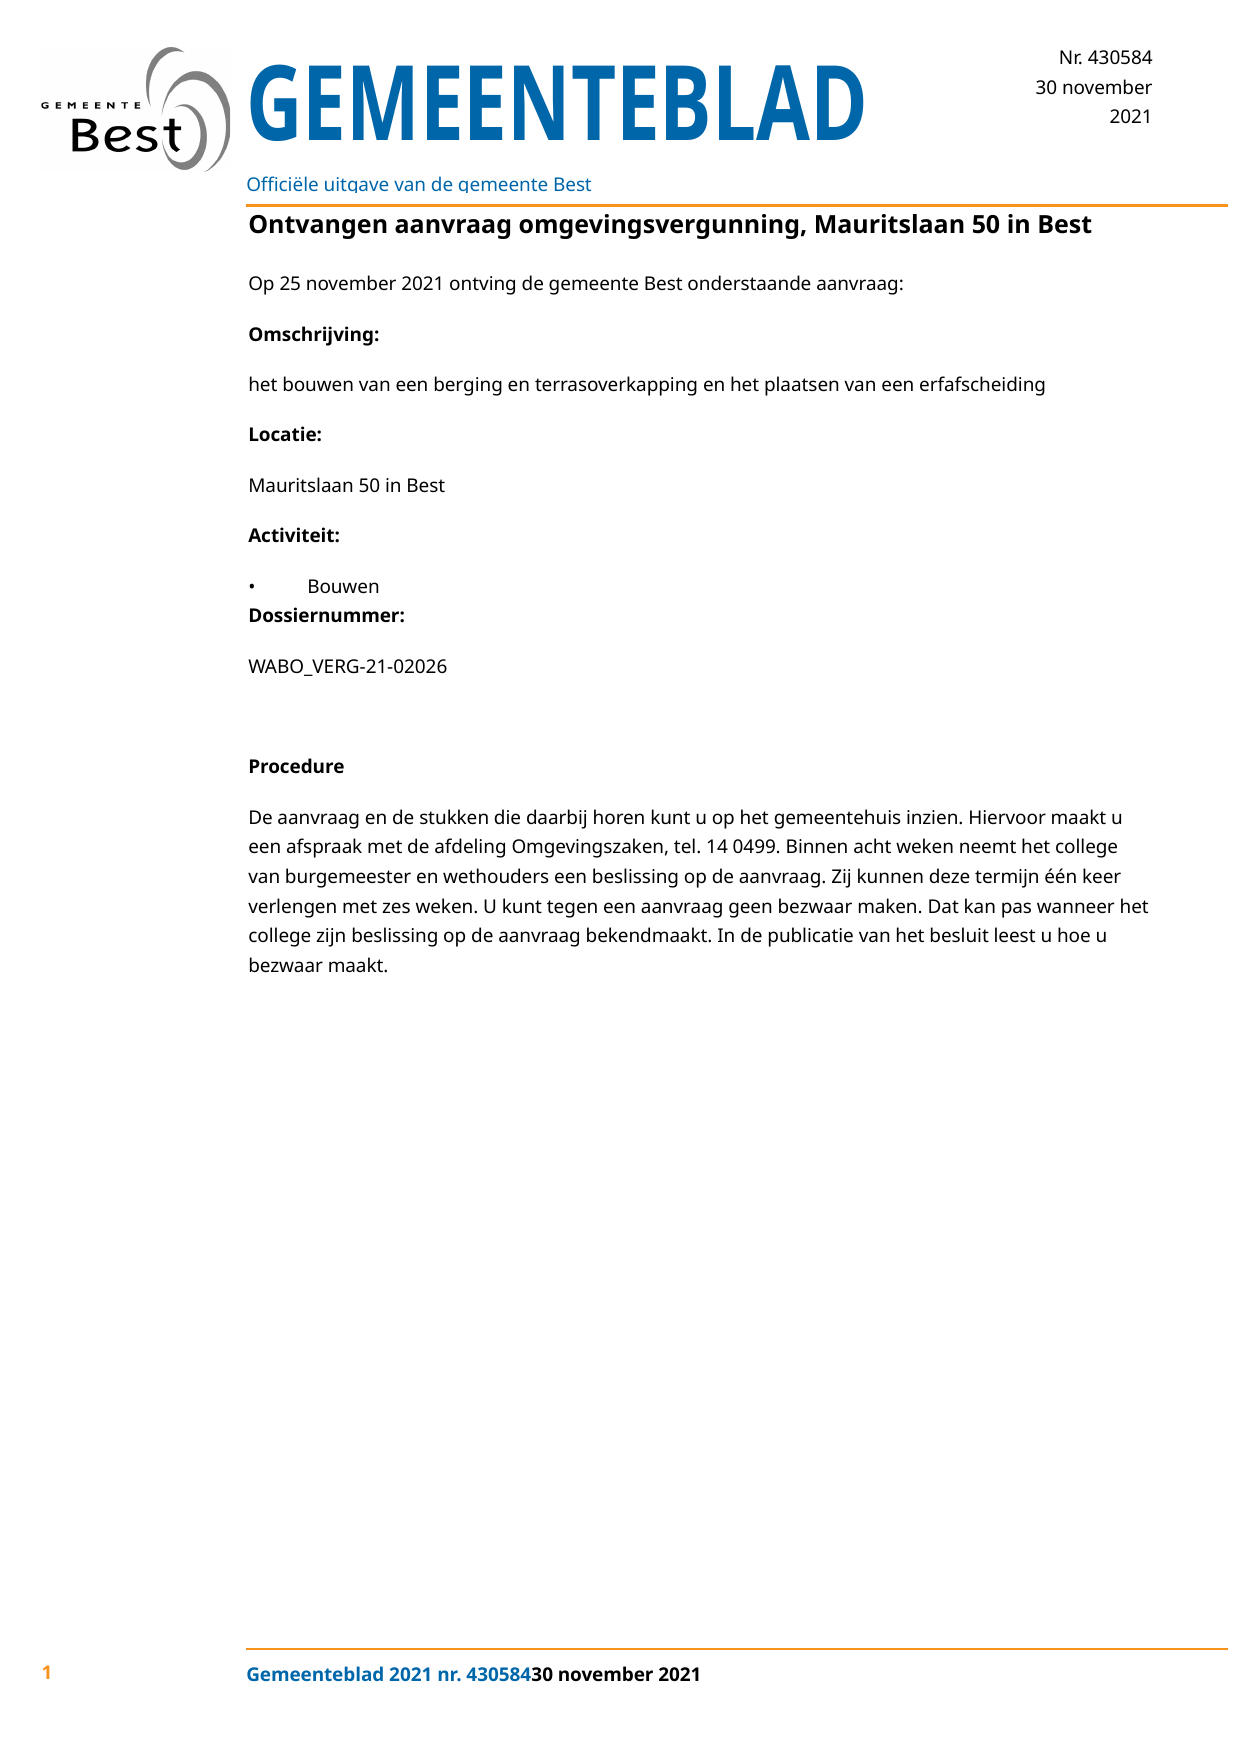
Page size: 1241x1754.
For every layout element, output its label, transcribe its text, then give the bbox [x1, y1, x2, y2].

text Dossiernummer: [248, 602, 1152, 628]
text Op 25 november 2021 ontving de gemeente Best onderstaande aanvraag: [248, 270, 1152, 296]
text Procedure [248, 754, 1152, 779]
text het bouwen van een berging en terrasoverkapping en het plaatsen van een erfafscheiding [248, 371, 1152, 397]
picture [41, 47, 231, 172]
text WABO_VERG-21-02026 [248, 653, 1152, 678]
text Mauritslaan 50 in Best [248, 472, 1152, 498]
text Ontvangen aanvraag omgevingsvergunning, Mauritslaan 50 in Best [248, 207, 1152, 241]
text Locatie: [248, 422, 1152, 447]
text Omschrijving: [248, 321, 1152, 346]
text Activiteit: [248, 522, 1152, 548]
list Bouwen [248, 573, 1152, 598]
text De aanvraag en de stukken die daarbij horen kunt u op het gemeentehuis inzien. Hiervoor maakt u een afspraak met de afdeling Omgevingszaken, tel. 14 0499. Binnen acht weken neemt het college van burgemeester en wethouders een beslissing op de aanvraag. Zij kunnen deze termijn één keer verlengen met zes weken. U kunt tegen een aanvraag geen bezwaar maken. Dat kan pas wanneer het college zijn beslissing op de aanvraag bekendmaakt. In de publicatie van het besluit leest u hoe u bezwaar maakt. [248, 804, 1152, 978]
